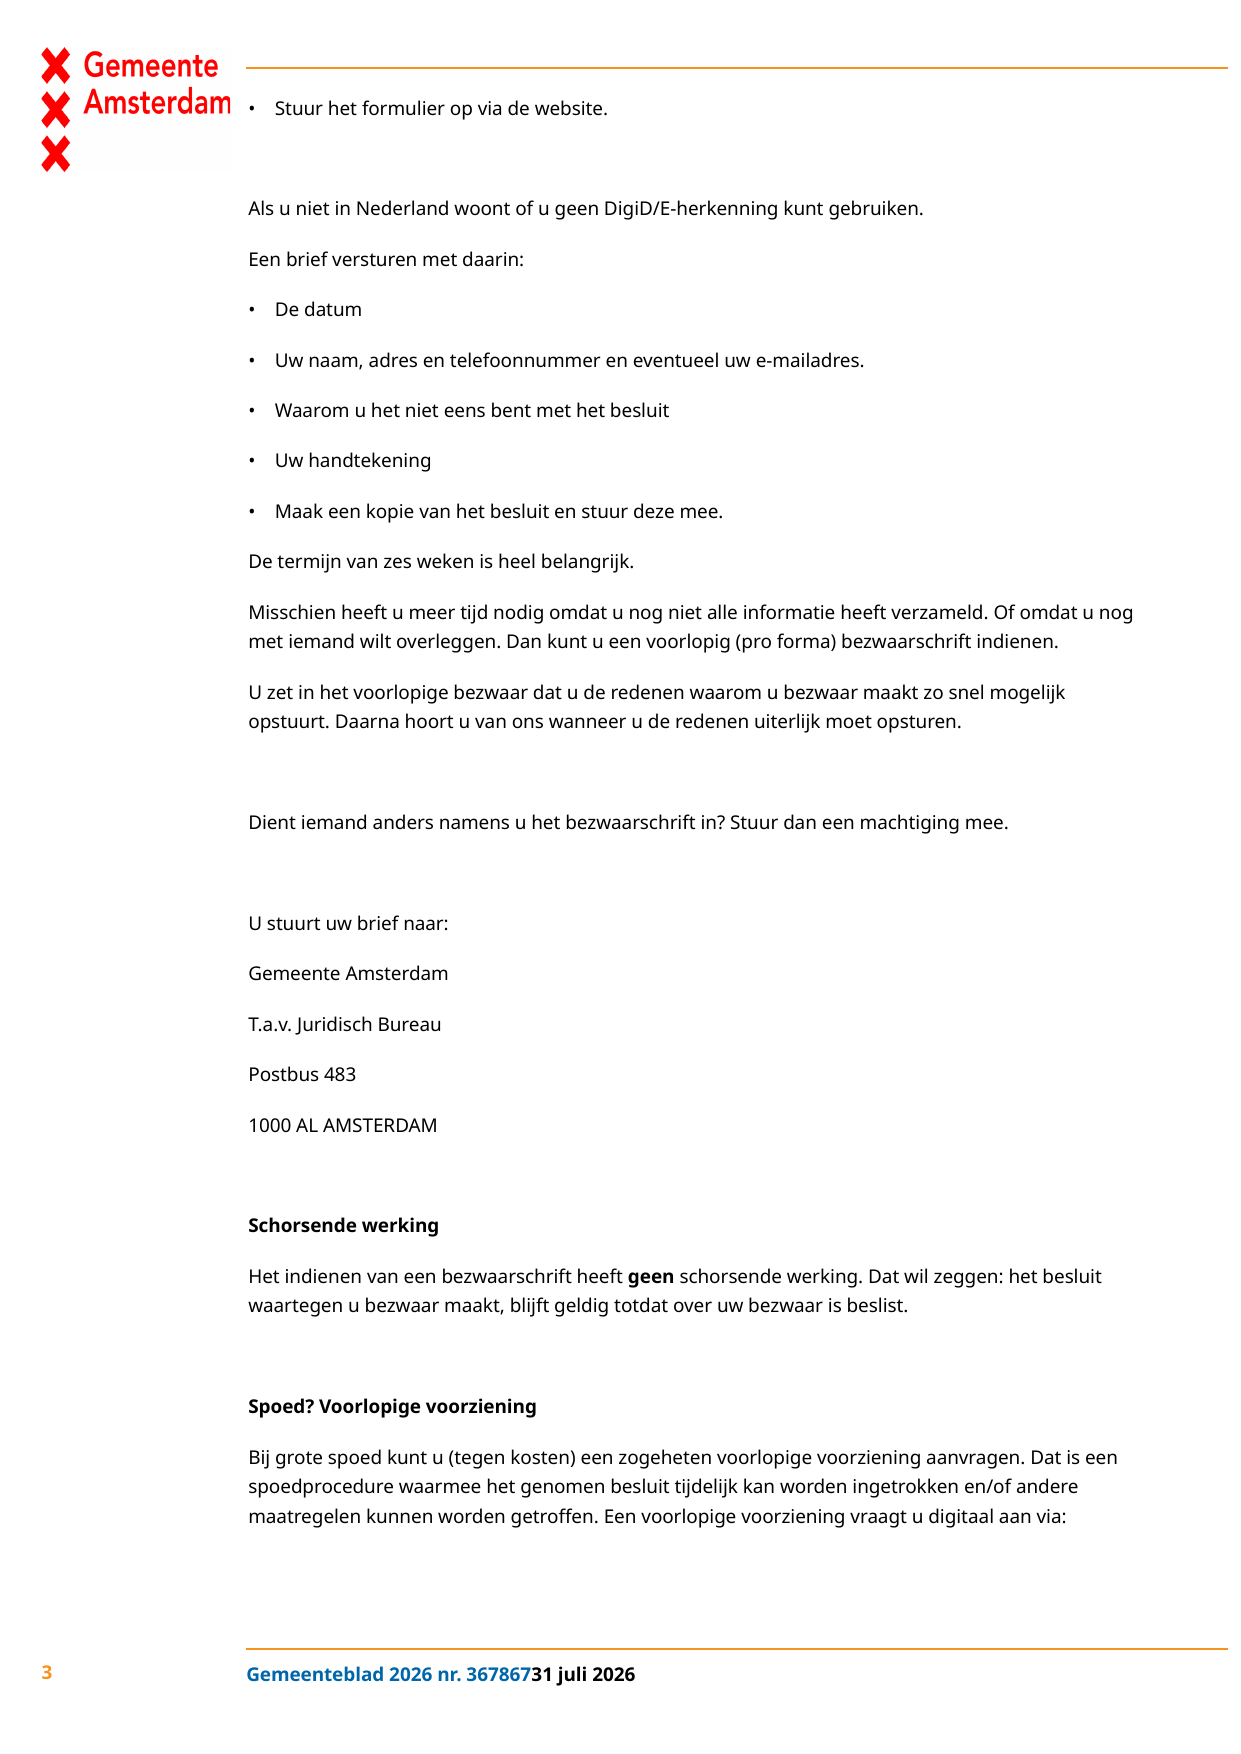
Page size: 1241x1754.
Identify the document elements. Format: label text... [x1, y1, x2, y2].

text Postbus 483 [248, 1061, 1152, 1087]
text U zet in het voorlopige bezwaar dat u de redenen waarom u bezwaar maakt zo snel mogelijk opstuurt. Daarna hoort u van ons wanneer u de redenen uiterlijk moet opsturen. [248, 679, 1152, 734]
text • Waarom u het niet eens bent met het besluit [248, 397, 1152, 423]
text Schorsende werking [248, 1213, 1152, 1238]
text Als u niet in Nederland woont of u geen DigiD/E-herkenning kunt gebruiken. [248, 196, 1152, 221]
text Gemeente Amsterdam [248, 961, 1152, 986]
text • Stuur het formulier op via de website. [248, 95, 1152, 121]
text Het indienen van een bezwaarschrift heeft geen schorsende werking. Dat wil zeggen: het besluit waartegen u bezwaar maakt, blijft geldig totdat over uw bezwaar is beslist. [248, 1263, 1152, 1318]
text • Maak een kopie van het besluit en stuur deze mee. [248, 498, 1152, 524]
text Spoed? Voorlopige voorziening [248, 1393, 1152, 1419]
text • Uw naam, adres en telefoonnummer en eventueel uw e-mailadres. [248, 347, 1152, 373]
text Een brief versturen met daarin: [248, 246, 1152, 272]
text 1000 AL AMSTERDAM [248, 1112, 1152, 1138]
text Misschien heeft u meer tijd nodig omdat u nog niet alle informatie heeft verzameld. Of omdat u nog met iemand wilt overleggen. Dan kunt u een voorlopig (pro forma) bezwaarschrift indienen. [248, 599, 1152, 654]
picture [41, 47, 231, 172]
text U stuurt uw brief naar: [248, 910, 1152, 936]
text De termijn van zes weken is heel belangrijk. [248, 548, 1152, 574]
text • Uw handtekening [248, 448, 1152, 473]
text Bij grote spoed kunt u (tegen kosten) een zogeheten voorlopige voorziening aanvragen. Dat is een spoedprocedure waarmee het genomen besluit tijdelijk kan worden ingetrokken en/of andere maatregelen kunnen worden getroffen. Een voorlopige voorziening vraagt u digitaal aan via: [248, 1444, 1152, 1529]
text • De datum [248, 296, 1152, 322]
text T.a.v. Juridisch Bureau [248, 1011, 1152, 1037]
text Dient iemand anders namens u het bezwaarschrift in? Stuur dan een machtiging mee. [248, 809, 1152, 835]
